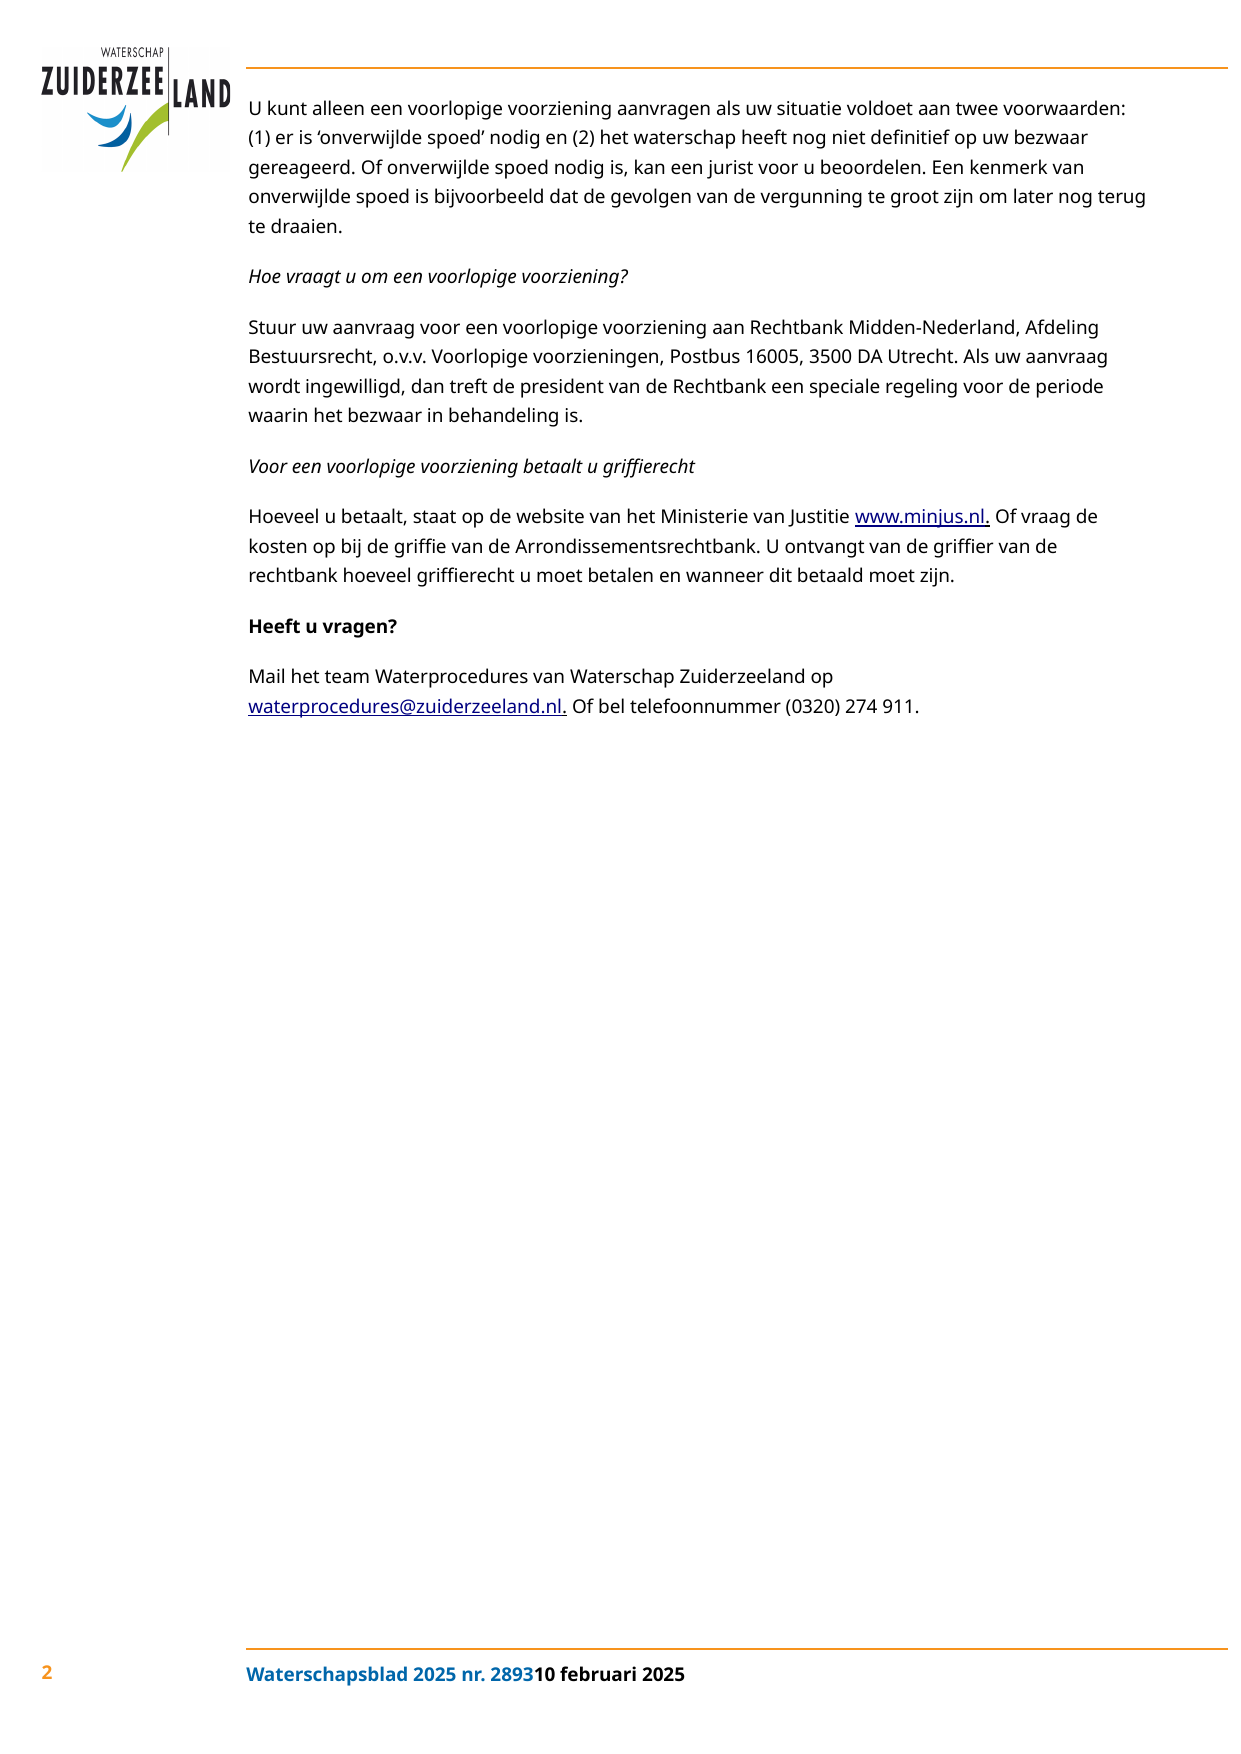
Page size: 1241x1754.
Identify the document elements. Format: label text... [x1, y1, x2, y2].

text Hoe vraagt u om een voorlopige voorziening? [248, 263, 1152, 289]
text Voor een voorlopige voorziening betaalt u griffierecht [248, 453, 1152, 479]
text Heeft u vragen? [248, 613, 1152, 639]
text Mail het team Waterprocedures van Waterschap Zuiderzeeland op waterprocedures@zuiderzeeland.nl. Of bel telefoonnummer (0320) 274 911. [248, 663, 1152, 719]
text Hoeveel u betaalt, staat op de website van het Ministerie van Justitie www.minjus.nl. Of vraag de kosten op bij de griffie van de Arrondissementsrechtbank. U ontvangt van de griffier van de rechtbank hoeveel griffierecht u moet betalen en wanneer dit betaald moet zijn. [248, 503, 1152, 588]
text Stuur uw aanvraag voor een voorlopige voorziening aan Rechtbank Midden-Nederland, Afdeling Bestuursrecht, o.v.v. Voorlopige voorzieningen, Postbus 16005, 3500 DA Utrecht. Als uw aanvraag wordt ingewilligd, dan treft de president van de Rechtbank een speciale regeling voor de periode waarin het bezwaar in behandeling is. [248, 314, 1152, 428]
text U kunt alleen een voorlopige voorziening aanvragen als uw situatie voldoet aan twee voorwaarden: (1) er is ‘onverwijlde spoed’ nodig en (2) het waterschap heeft nog niet definitief op uw bezwaar gereageerd. Of onverwijlde spoed nodig is, kan een jurist voor u beoordelen. Een kenmerk van onverwijlde spoed is bijvoorbeeld dat de gevolgen van de vergunning te groot zijn om later nog terug te draaien. [248, 95, 1152, 239]
picture [41, 47, 231, 172]
